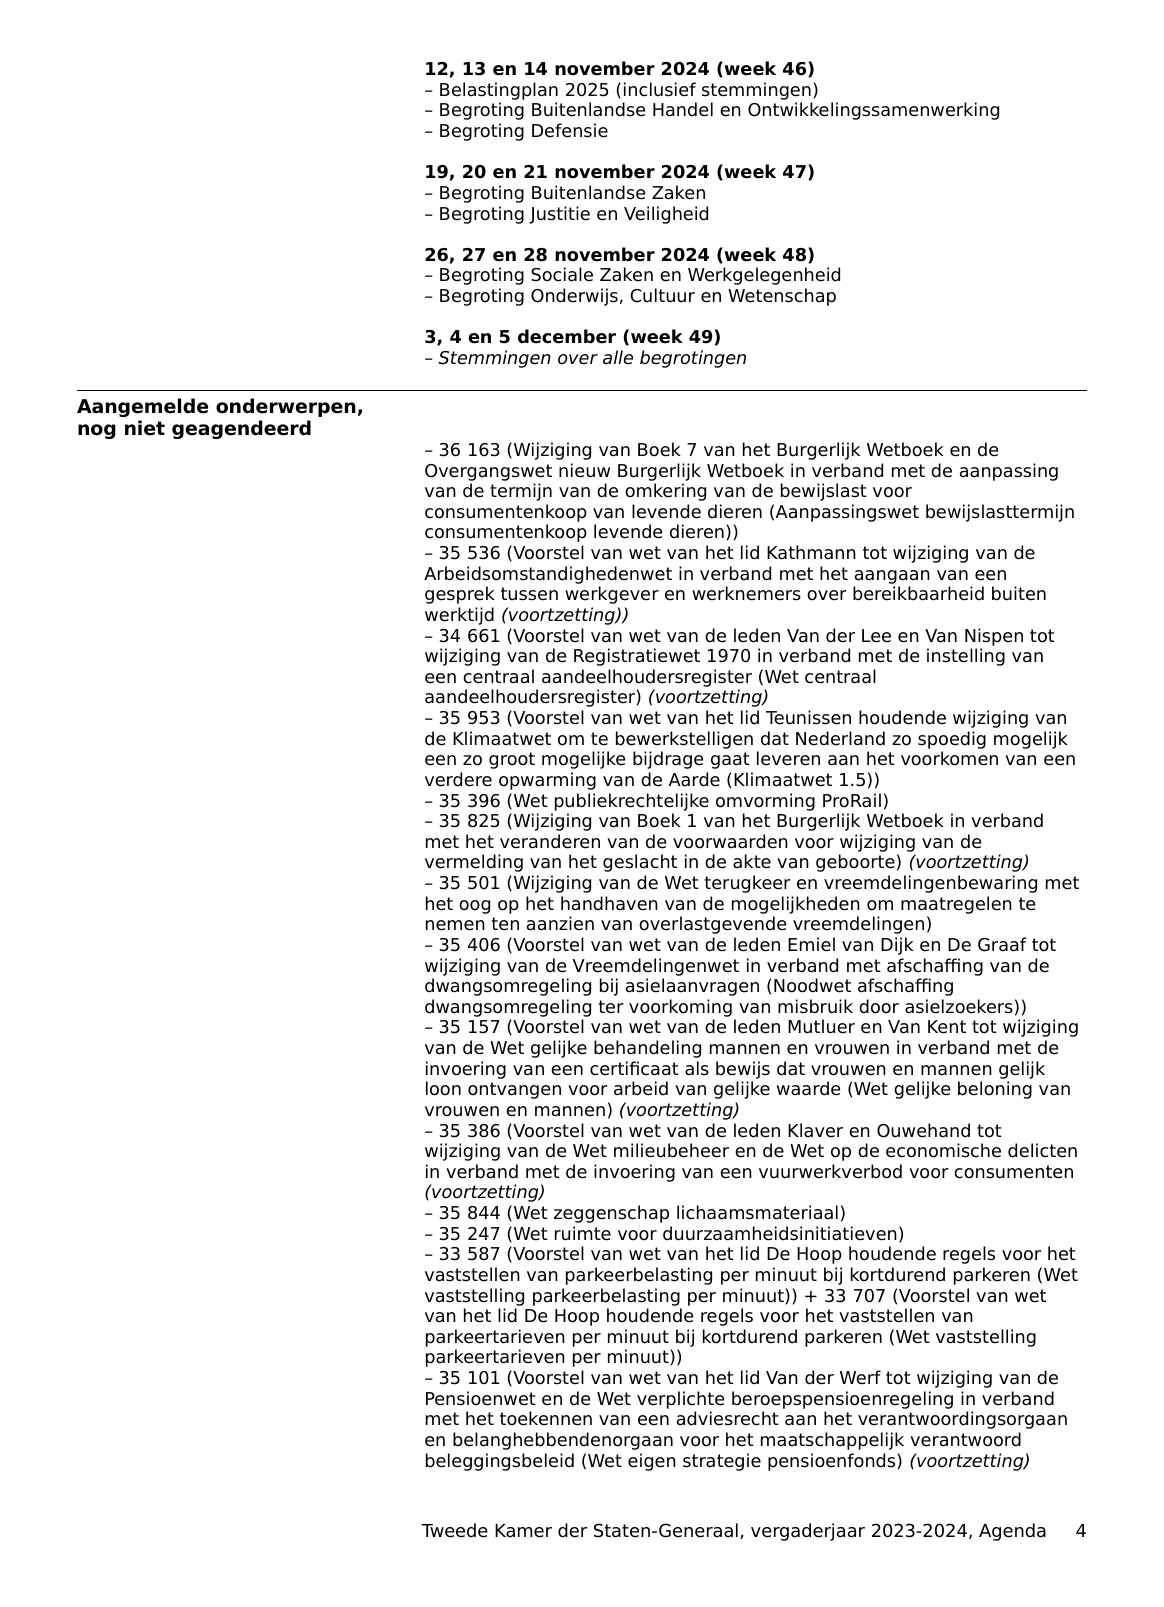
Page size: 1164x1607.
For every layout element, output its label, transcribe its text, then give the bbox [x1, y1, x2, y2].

table_cell [401, 543, 418, 626]
table_cell [77, 162, 401, 183]
table_cell [77, 224, 401, 245]
table_header [418, 391, 1087, 440]
table_cell [401, 1121, 418, 1203]
table_cell [77, 791, 401, 811]
table_cell [401, 1244, 418, 1368]
table_cell [401, 708, 418, 791]
table_cell [77, 1368, 401, 1471]
table_cell – 36 163 (Wijziging van Boek 7 van het Burgerlijk Wetboek en de Overgangswet nieuw Burgerlijk Wetboek in verband met de aanpassing van de termijn van de omkering van de bewijslast voor consumentenkoop van levende dieren (Aanpassingswet bewijslasttermijn consumentenkoop levende dieren)) [418, 440, 1087, 543]
table_cell – 33 587 (Voorstel van wet van het lid De Hoop houdende regels voor het vaststellen van parkeerbelasting per minuut bij kortdurend parkeren (Wet vaststelling parkeerbelasting per minuut)) + 33 707 (Voorstel van wet van het lid De Hoop houdende regels voor het vaststellen van parkeertarieven per minuut bij kortdurend parkeren (Wet vaststelling parkeertarieven per minuut)) [418, 1244, 1087, 1368]
table_cell [401, 59, 418, 80]
table_cell [401, 204, 418, 224]
table_cell [77, 1244, 401, 1368]
table_cell – 35 406 (Voorstel van wet van de leden Emiel van Dijk en De Graaf tot wijziging van de Vreemdelingenwet in verband met afschaffing van de dwangsomregeling bij asielaanvragen (Noodwet afschaffing dwangsomregeling ter voorkoming van misbruik door asielzoekers)) [418, 935, 1087, 1017]
table_cell [401, 873, 418, 935]
table_cell [77, 59, 401, 80]
table_cell [77, 935, 401, 1017]
table_cell 19, 20 en 21 november 2024 (week 47) [418, 162, 1087, 183]
table_cell [401, 100, 418, 121]
table_cell [77, 121, 401, 142]
table_cell [401, 935, 418, 1017]
table_cell [401, 1368, 418, 1471]
table_cell 26, 27 en 28 november 2024 (week 48) [418, 245, 1087, 265]
table_cell [401, 245, 418, 265]
table_cell [401, 348, 418, 368]
table_cell – 35 536 (Voorstel van wet van het lid Kathmann tot wijziging van de Arbeidsomstandighedenwet in verband met het aangaan van een gesprek tussen werkgever en werknemers over bereikbaarheid buiten werktijd (voortzetting)) [418, 543, 1087, 626]
table_cell – 35 247 (Wet ruimte voor duurzaamheidsinitiatieven) [418, 1224, 1087, 1244]
table_cell [418, 224, 1087, 245]
table_cell [401, 307, 418, 327]
table_cell [401, 1224, 418, 1244]
table_cell – 35 501 (Wijziging van de Wet terugkeer en vreemdelingenbewaring met het oog op het handhaven van de mogelijkheden om maatregelen te nemen ten aanzien van overlastgevende vreemdelingen) [418, 873, 1087, 935]
table_cell [77, 142, 401, 162]
table_cell [77, 204, 401, 224]
table_cell [77, 286, 401, 307]
table_cell [77, 626, 401, 708]
table_cell 12, 13 en 14 november 2024 (week 46) [418, 59, 1087, 80]
table_cell [401, 80, 418, 100]
table_cell 3, 4 en 5 december (week 49) [418, 327, 1087, 348]
table_header [401, 391, 418, 440]
table_cell [77, 708, 401, 791]
table_header Aangemelde onderwerpen, nog niet geagendeerd [77, 391, 401, 440]
table_cell [77, 265, 401, 286]
table_cell – 35 157 (Voorstel van wet van de leden Mutluer en Van Kent tot wijziging van de Wet gelijke behandeling mannen en vrouwen in verband met de invoering van een certificaat als bewijs dat vrouwen en mannen gelijk loon ontvangen voor arbeid van gelijke waarde (Wet gelijke beloning van vrouwen en mannen) (voortzetting) [418, 1018, 1087, 1121]
table_cell [77, 348, 401, 368]
table_cell [77, 543, 401, 626]
table_cell [401, 327, 418, 348]
table_cell [418, 142, 1087, 162]
table_cell [77, 440, 401, 543]
table_cell – 35 825 (Wijziging van Boek 1 van het Burgerlijk Wetboek in verband met het veranderen van de voorwaarden voor wijziging van de vermelding van het geslacht in de akte van geboorte) (voortzetting) [418, 811, 1087, 873]
table_cell [77, 1018, 401, 1121]
table_cell – Begroting Justitie en Veiligheid [418, 204, 1087, 224]
table_cell – 35 101 (Voorstel van wet van het lid Van der Werf tot wijziging van de Pensioenwet en de Wet verplichte beroepspensioenregeling in verband met het toekennen van een adviesrecht aan het verantwoordingsorgaan en belanghebbendenorgaan voor het maatschappelijk verantwoord beleggingsbeleid (Wet eigen strategie pensioenfonds) (voortzetting) [418, 1368, 1087, 1471]
table_cell – 34 661 (Voorstel van wet van de leden Van der Lee en Van Nispen tot wijziging van de Registratiewet 1970 in verband met de instelling van een centraal aandeelhoudersregister (Wet centraal aandeelhoudersregister) (voortzetting) [418, 626, 1087, 708]
table_cell [77, 245, 401, 265]
table_cell – 35 844 (Wet zeggenschap lichaamsmateriaal) [418, 1203, 1087, 1224]
table_cell [77, 1224, 401, 1244]
table_cell [401, 121, 418, 142]
table_cell [401, 162, 418, 183]
table_cell [77, 307, 401, 327]
table_cell – Begroting Defensie [418, 121, 1087, 142]
table_cell [401, 1018, 418, 1121]
table_cell [401, 791, 418, 811]
table_cell [401, 626, 418, 708]
table_cell [77, 1203, 401, 1224]
table_cell [77, 80, 401, 100]
table_cell [77, 1121, 401, 1203]
table_cell [77, 183, 401, 203]
table_cell [401, 142, 418, 162]
table_cell [401, 224, 418, 245]
table_cell – Begroting Buitenlandse Handel en Ontwikkelingssamenwerking [418, 100, 1087, 121]
table_cell – 35 396 (Wet publiekrechtelijke omvorming ProRail) [418, 791, 1087, 811]
table_cell [77, 100, 401, 121]
table_cell – Stemmingen over alle begrotingen [418, 348, 1087, 368]
table_cell [401, 183, 418, 203]
table_cell – Belastingplan 2025 (inclusief stemmingen) [418, 80, 1087, 100]
table_cell [77, 811, 401, 873]
table_cell [401, 286, 418, 307]
table_cell – Begroting Sociale Zaken en Werkgelegenheid [418, 265, 1087, 286]
table_cell – 35 386 (Voorstel van wet van de leden Klaver en Ouwehand tot wijziging van de Wet milieubeheer en de Wet op de economische delicten in verband met de invoering van een vuurwerkverbod voor consumenten (voortzetting) [418, 1121, 1087, 1203]
table_cell [401, 440, 418, 543]
table_cell [401, 811, 418, 873]
table_cell – Begroting Onderwijs, Cultuur en Wetenschap [418, 286, 1087, 307]
table_cell – Begroting Buitenlandse Zaken [418, 183, 1087, 203]
table_cell [77, 873, 401, 935]
table_cell [418, 307, 1087, 327]
table_cell – 35 953 (Voorstel van wet van het lid Teunissen houdende wijziging van de Klimaatwet om te bewerkstelligen dat Nederland zo spoedig mogelijk een zo groot mogelijke bijdrage gaat leveren aan het voorkomen van een verdere opwarming van de Aarde (Klimaatwet 1.5)) [418, 708, 1087, 791]
table_cell [401, 1203, 418, 1224]
table_cell [401, 265, 418, 286]
table_cell [77, 327, 401, 348]
